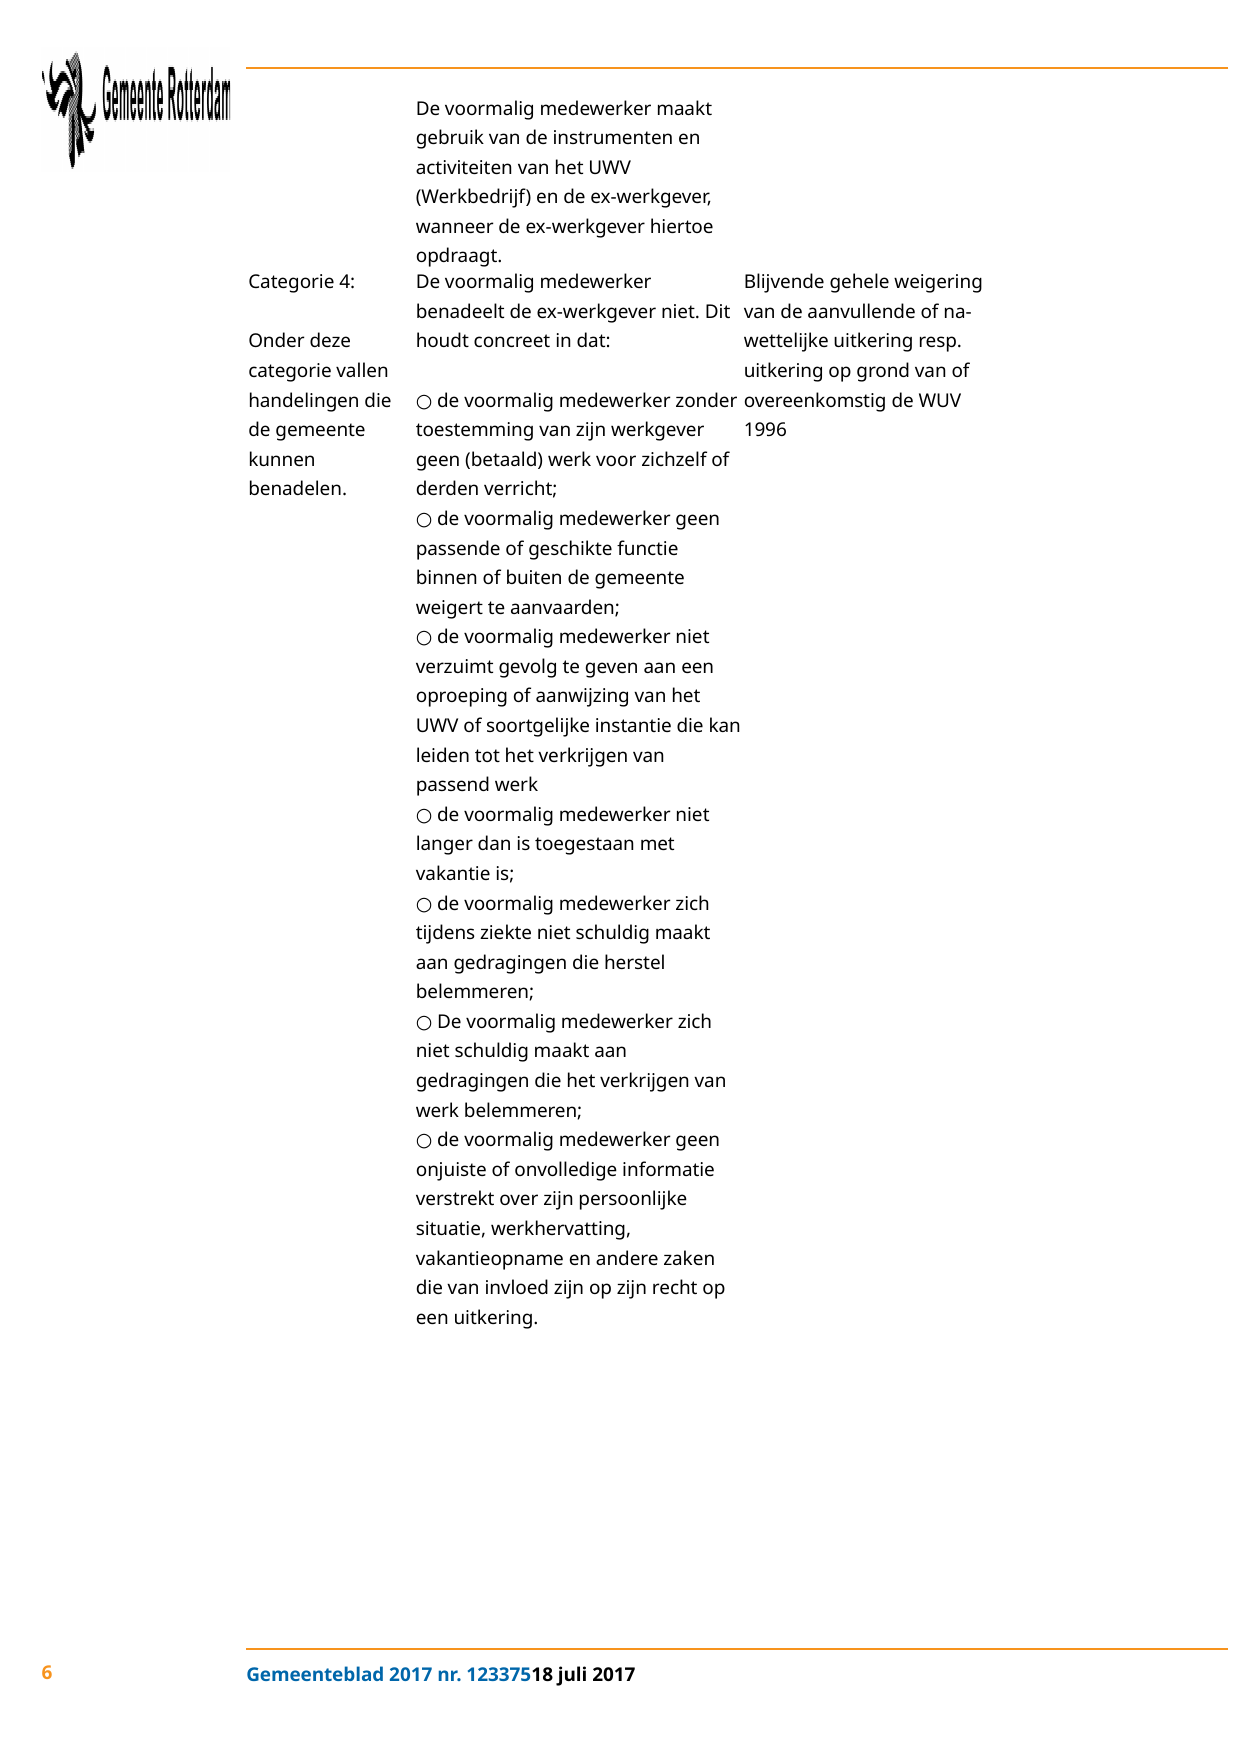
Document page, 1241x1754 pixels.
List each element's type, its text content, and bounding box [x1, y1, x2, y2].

table_cell Blijvende gehele weigering van de aanvullende of na-wettelijke uitkering resp. uitkering op grond van of overeenkomstig de WUV 1996 [744, 269, 984, 1329]
table_cell De voormalig medewerker benadeelt de ex-werkgever niet. Dit houdt concreet in dat: ○ de voormalig medewerker zonder toestemming van zijn werkgever geen (betaald) werk voor zichzelf of derden verricht; ○ de voormalig medewerker geen passende of geschikte functie binnen of buiten de gemeente weigert te aanvaarden; ○ de voormalig medewerker niet verzuimt gevolg te geven aan een oproeping of aanwijzing van het UWV of soortgelijke instantie die kan leiden tot het verkrijgen van passend werk ○ de voormalig medewerker niet langer dan is toegestaan met vakantie is; ○ de voormalig medewerker zich tijdens ziekte niet schuldig maakt aan gedragingen die herstel belemmeren; ○ De voormalig medewerker zich niet schuldig maakt aan gedragingen die het verkrijgen van werk belemmeren; ○ de voormalig medewerker geen onjuiste of onvolledige informatie verstrekt over zijn persoonlijke situatie, werkhervatting, vakantieopname en andere zaken die van invloed zijn op zijn recht op een uitkering. [416, 269, 743, 1329]
picture [41, 47, 231, 172]
table_cell [744, 95, 1152, 268]
table_cell De voormalig medewerker maakt gebruik van de instrumenten en activiteiten van het UWV (Werkbedrijf) en de ex-werkgever, wanneer de ex-werkgever hiertoe opdraagt. [416, 95, 743, 268]
table_cell [248, 95, 416, 268]
table_cell Categorie 4: Onder deze categorie vallen handelingen die de gemeente kunnen benadelen. [248, 269, 416, 1329]
